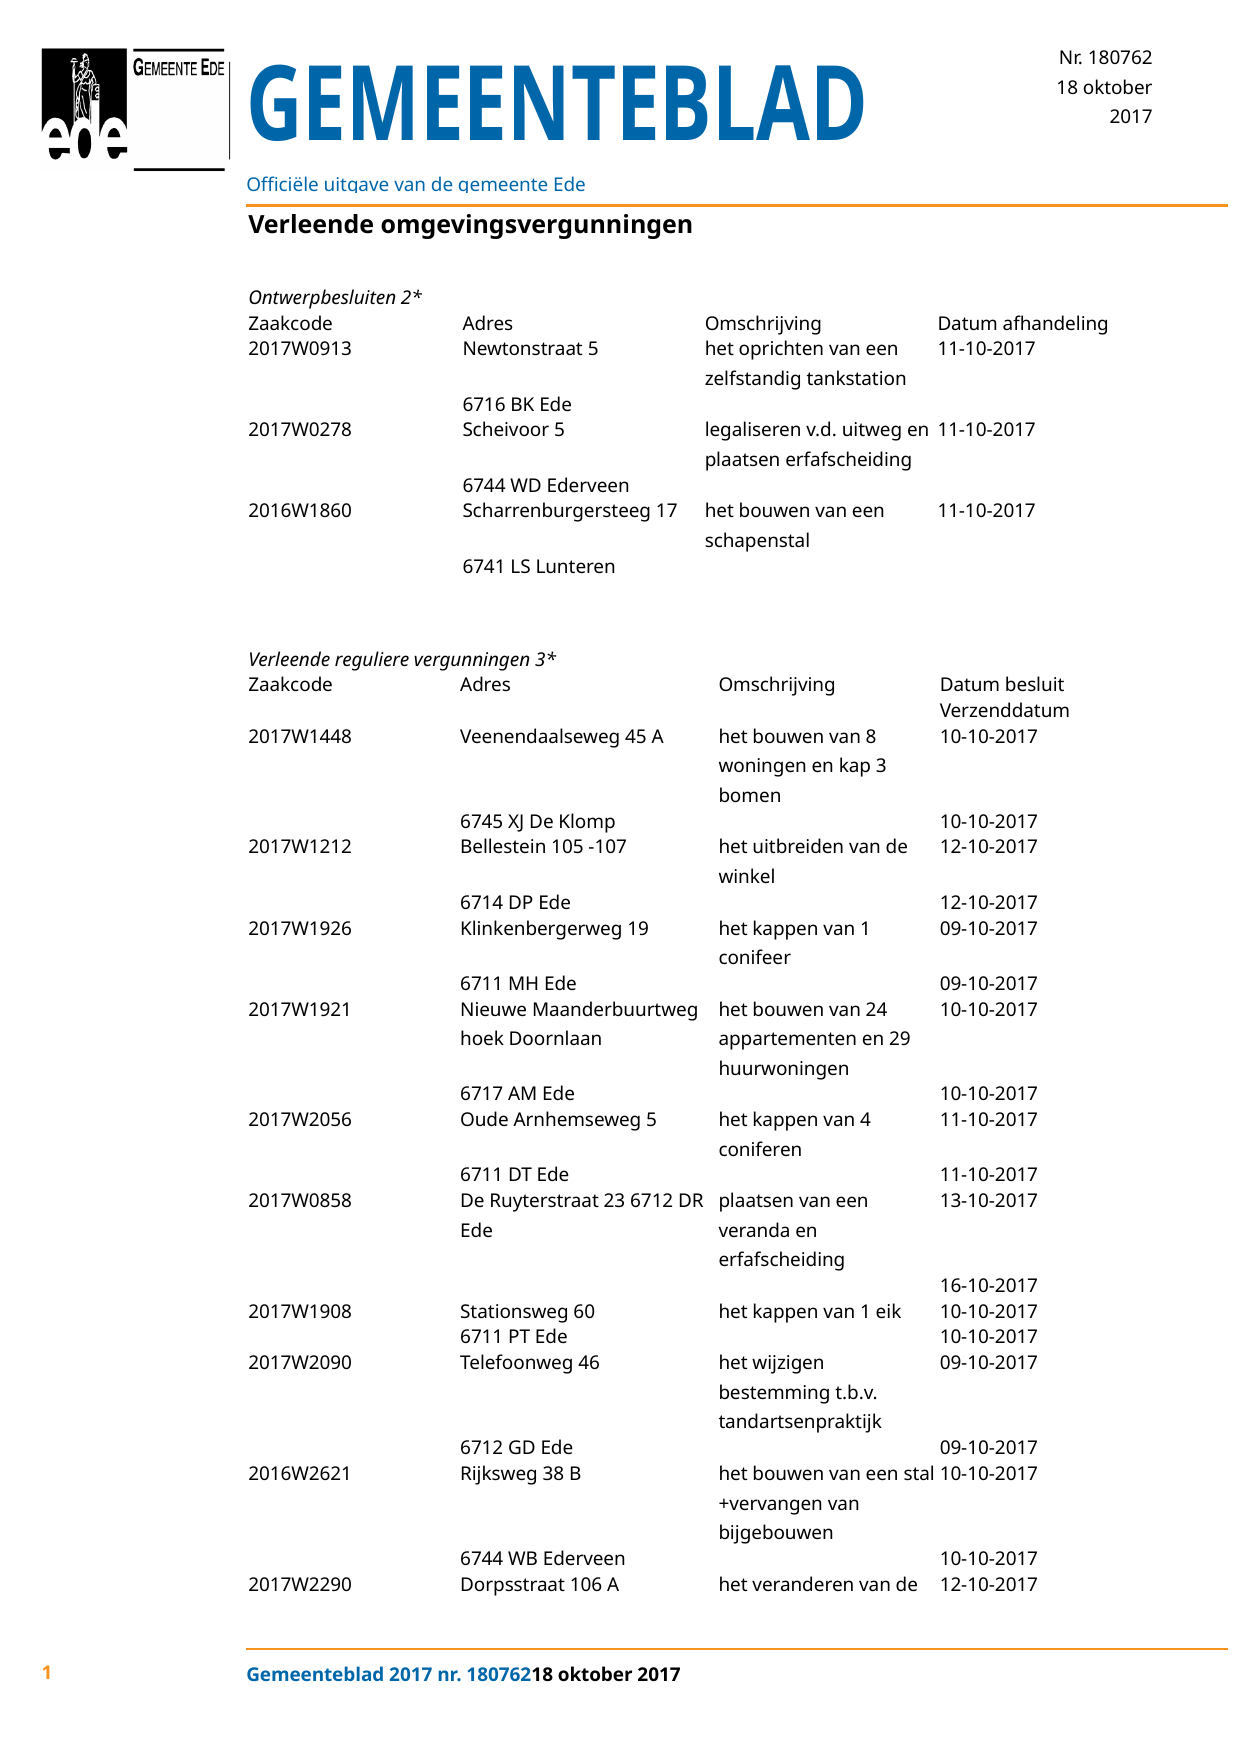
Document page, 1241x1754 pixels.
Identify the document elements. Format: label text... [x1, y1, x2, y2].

table_cell 2017W1448 [248, 723, 460, 808]
table_cell [705, 553, 937, 578]
table_cell 11-10-2017 [937, 498, 1152, 553]
table_cell [248, 1545, 460, 1571]
table_cell Rijksweg 38 B [460, 1460, 718, 1545]
table_cell 10-10-2017 [940, 808, 1152, 834]
table_cell [248, 970, 460, 996]
text Verleende reguliere vergunningen 3* [248, 646, 1152, 671]
table_cell [248, 1081, 460, 1106]
table_cell legaliseren v.d. uitweg en plaatsen erfafscheiding [705, 416, 937, 472]
table_cell [248, 1272, 460, 1298]
table_cell 11-10-2017 [937, 416, 1152, 472]
text Ontwerpbesluiten 2* [248, 284, 1152, 309]
table_cell [248, 1324, 460, 1349]
table_cell [718, 1324, 939, 1349]
table_cell 2017W2290 [248, 1571, 460, 1596]
table_cell 2017W2056 [248, 1106, 460, 1162]
table_cell Scharrenburgersteeg 17 [462, 498, 704, 553]
table_cell 6714 DP Ede [460, 889, 718, 915]
table_cell Dorpsstraat 106 A [460, 1571, 718, 1596]
table_cell [248, 391, 462, 416]
table_cell 09-10-2017 [940, 915, 1152, 970]
table_cell [248, 808, 460, 834]
table_cell 6716 BK Ede [462, 391, 704, 416]
table_cell Verzenddatum [940, 697, 1152, 723]
table_cell 2017W1908 [248, 1298, 460, 1324]
table_cell 6744 WB Ederveen [460, 1545, 718, 1571]
table_cell Telefoonweg 46 [460, 1350, 718, 1434]
table_cell het bouwen van een schapenstal [705, 498, 937, 553]
table_header Omschrijving [705, 310, 937, 335]
table_cell [460, 697, 718, 723]
table_cell [248, 1434, 460, 1460]
table_cell 6711 MH Ede [460, 970, 718, 996]
table_cell Veenendaalseweg 45 A [460, 723, 718, 808]
table_cell het veranderen van de [718, 1571, 939, 1596]
table_cell Bellestein 105 -107 [460, 834, 718, 889]
table_cell 16-10-2017 [940, 1272, 1152, 1298]
table_header Omschrijving [718, 672, 939, 697]
table_cell 2017W1212 [248, 834, 460, 889]
table_header Zaakcode [248, 310, 462, 335]
text Verleende omgevingsvergunningen [248, 207, 1152, 241]
table_cell 6711 DT Ede [460, 1162, 718, 1187]
table_cell het bouwen van 8 woningen en kap 3 bomen [718, 723, 939, 808]
table_header Adres [460, 672, 718, 697]
table_cell Klinkenbergerweg 19 [460, 915, 718, 970]
table_cell 6712 GD Ede [460, 1434, 718, 1460]
table_cell [718, 808, 939, 834]
table_cell Nieuwe Maanderbuurtweg hoek Doornlaan [460, 996, 718, 1081]
table_cell [718, 1081, 939, 1106]
table_header Zaakcode [248, 672, 460, 697]
table_cell 10-10-2017 [940, 1460, 1152, 1545]
table_cell 2017W0278 [248, 416, 462, 472]
table_cell het oprichten van een zelfstandig tankstation [705, 335, 937, 391]
table_cell [718, 889, 939, 915]
table_cell 13-10-2017 [940, 1188, 1152, 1272]
table_cell [718, 1162, 939, 1187]
table_cell [718, 970, 939, 996]
table_cell 10-10-2017 [940, 1298, 1152, 1324]
table_cell 12-10-2017 [940, 1571, 1152, 1596]
table_cell [718, 1272, 939, 1298]
table_cell [460, 1272, 718, 1298]
table_cell Newtonstraat 5 [462, 335, 704, 391]
table_cell plaatsen van een veranda en erfafscheiding [718, 1188, 939, 1272]
table_cell 11-10-2017 [940, 1162, 1152, 1187]
table_cell 09-10-2017 [940, 1434, 1152, 1460]
table_cell 10-10-2017 [940, 1081, 1152, 1106]
table_cell [248, 889, 460, 915]
table_cell 10-10-2017 [940, 1324, 1152, 1349]
table_header Adres [462, 310, 704, 335]
table_cell 6741 LS Lunteren [462, 553, 704, 578]
table_cell Oude Arnhemseweg 5 [460, 1106, 718, 1162]
table_cell 2016W1860 [248, 498, 462, 553]
table_header Datum afhandeling [937, 310, 1152, 335]
table_cell [718, 697, 939, 723]
table_cell [248, 472, 462, 497]
table_cell het wijzigen bestemming t.b.v. tandartsenpraktijk [718, 1350, 939, 1434]
table_cell 6717 AM Ede [460, 1081, 718, 1106]
table_cell 6745 XJ De Klomp [460, 808, 718, 834]
table_cell 2017W1926 [248, 915, 460, 970]
table_cell 12-10-2017 [940, 834, 1152, 889]
table_cell [937, 553, 1152, 578]
table_cell 2017W0858 [248, 1188, 460, 1272]
table_cell [718, 1545, 939, 1571]
table_cell 2017W0913 [248, 335, 462, 391]
table_cell De Ruyterstraat 23 6712 DR Ede [460, 1188, 718, 1272]
table_cell het kappen van 1 conifeer [718, 915, 939, 970]
table_cell 11-10-2017 [940, 1106, 1152, 1162]
table_cell [705, 391, 937, 416]
table_cell het uitbreiden van de winkel [718, 834, 939, 889]
table_cell het bouwen van een stal +vervangen van bijgebouwen [718, 1460, 939, 1545]
table_cell 10-10-2017 [940, 996, 1152, 1081]
table_cell het kappen van 4 coniferen [718, 1106, 939, 1162]
table_cell 10-10-2017 [940, 723, 1152, 808]
table_cell [937, 472, 1152, 497]
table_cell het kappen van 1 eik [718, 1298, 939, 1324]
table_header Datum besluit [940, 672, 1152, 697]
table_cell 2016W2621 [248, 1460, 460, 1545]
table_cell Scheivoor 5 [462, 416, 704, 472]
table_cell [937, 391, 1152, 416]
table_cell [248, 697, 460, 723]
table_cell 2017W1921 [248, 996, 460, 1081]
table_cell [248, 553, 462, 578]
table_cell Stationsweg 60 [460, 1298, 718, 1324]
table_cell [718, 1434, 939, 1460]
table_cell 6744 WD Ederveen [462, 472, 704, 497]
table_cell 10-10-2017 [940, 1545, 1152, 1571]
table_cell 2017W2090 [248, 1350, 460, 1434]
table_cell [705, 472, 937, 497]
table_cell 6711 PT Ede [460, 1324, 718, 1349]
table_cell 09-10-2017 [940, 970, 1152, 996]
table_cell 12-10-2017 [940, 889, 1152, 915]
table_cell het bouwen van 24 appartementen en 29 huurwoningen [718, 996, 939, 1081]
table_cell 11-10-2017 [937, 335, 1152, 391]
picture [41, 47, 231, 172]
table_cell 09-10-2017 [940, 1350, 1152, 1434]
table_cell [248, 1162, 460, 1187]
